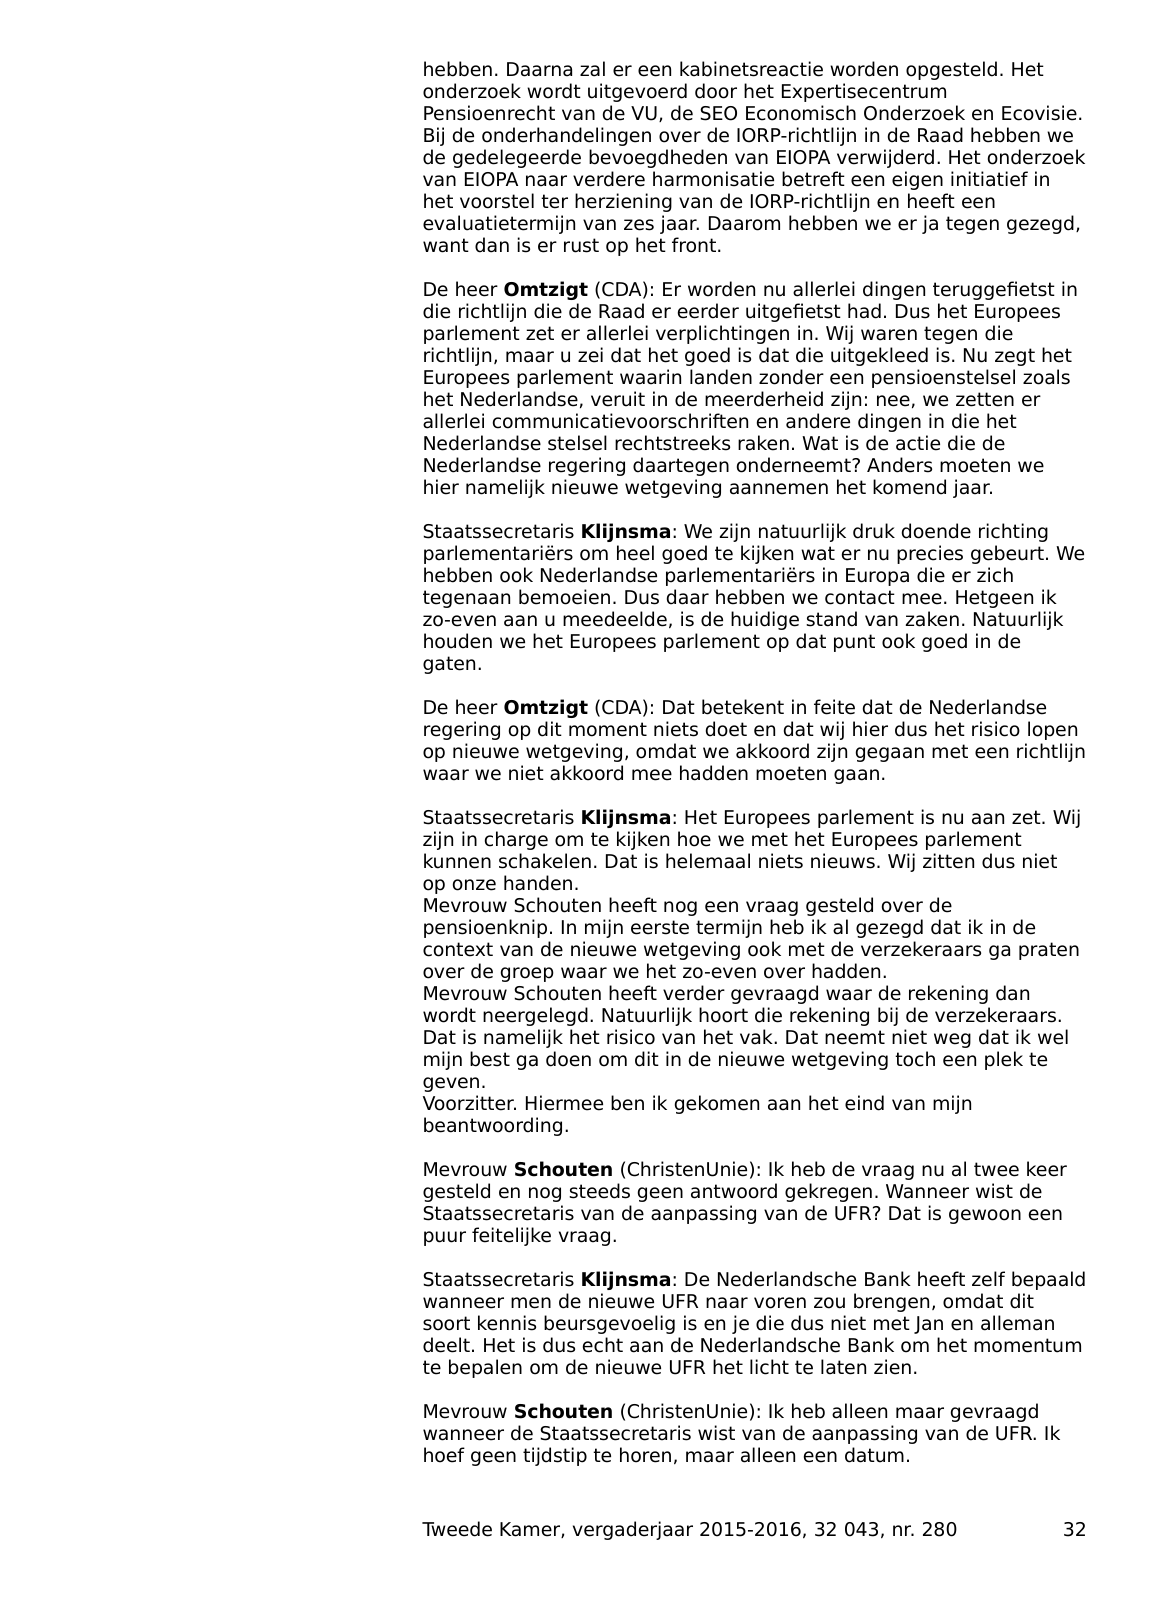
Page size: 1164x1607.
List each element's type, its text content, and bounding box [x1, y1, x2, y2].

text Mevrouw Schouten (ChristenUnie): Ik heb alleen maar gevraagd wanneer de Staatssecretaris wist van de aanpassing van de UFR. Ik hoef geen tijdstip te horen, maar alleen een datum. [422, 1401, 1087, 1467]
text Mevrouw Schouten heeft verder gevraagd waar de rekening dan wordt neergelegd. Natuurlijk hoort die rekening bij de verzekeraars. Dat is namelijk het risico van het vak. Dat neemt niet weg dat ik wel mijn best ga doen om dit in de nieuwe wetgeving toch een plek te geven. [422, 983, 1087, 1093]
text De heer Omtzigt (CDA): Er worden nu allerlei dingen teruggefietst in die richtlijn die de Raad er eerder uitgefietst had. Dus het Europees parlement zet er allerlei verplichtingen in. Wij waren tegen die richtlijn, maar u zei dat het goed is dat die uitgekleed is. Nu zegt het Europees parlement waarin landen zonder een pensioenstelsel zoals het Nederlandse, veruit in de meerderheid zijn: nee, we zetten er allerlei communicatievoorschriften en andere dingen in die het Nederlandse stelsel rechtstreeks raken. Wat is de actie die de Nederlandse regering daartegen onderneemt? Anders moeten we hier namelijk nieuwe wetgeving aannemen het komend jaar. [422, 279, 1087, 499]
text Mevrouw Schouten (ChristenUnie): Ik heb de vraag nu al twee keer gesteld en nog steeds geen antwoord gekregen. Wanneer wist de Staatssecretaris van de aanpassing van de UFR? Dat is gewoon een puur feitelijke vraag. [422, 1159, 1087, 1247]
text Staatssecretaris Klijnsma: De Nederlandsche Bank heeft zelf bepaald wanneer men de nieuwe UFR naar voren zou brengen, omdat dit soort kennis beursgevoelig is en je die dus niet met Jan en alleman deelt. Het is dus echt aan de Nederlandsche Bank om het momentum te bepalen om de nieuwe UFR het licht te laten zien. [422, 1269, 1087, 1379]
text Staatssecretaris Klijnsma: We zijn natuurlijk druk doende richting parlementariërs om heel goed te kijken wat er nu precies gebeurt. We hebben ook Nederlandse parlementariërs in Europa die er zich tegenaan bemoeien. Dus daar hebben we contact mee. Hetgeen ik zo-even aan u meedeelde, is de huidige stand van zaken. Natuurlijk houden we het Europees parlement op dat punt ook goed in de gaten. [422, 521, 1087, 675]
text Staatssecretaris Klijnsma: Het Europees parlement is nu aan zet. Wij zijn in charge om te kijken hoe we met het Europees parlement kunnen schakelen. Dat is helemaal niets nieuws. Wij zitten dus niet op onze handen. [422, 807, 1087, 895]
text hebben. Daarna zal er een kabinetsreactie worden opgesteld. Het onderzoek wordt uitgevoerd door het Expertisecentrum Pensioenrecht van de VU, de SEO Economisch Onderzoek en Ecovisie. [422, 59, 1087, 125]
text Bij de onderhandelingen over de IORP-richtlijn in de Raad hebben we de gedelegeerde bevoegdheden van EIOPA verwijderd. Het onderzoek van EIOPA naar verdere harmonisatie betreft een eigen initiatief in het voorstel ter herziening van de IORP-richtlijn en heeft een evaluatietermijn van zes jaar. Daarom hebben we er ja tegen gezegd, want dan is er rust op het front. [422, 125, 1087, 257]
text De heer Omtzigt (CDA): Dat betekent in feite dat de Nederlandse regering op dit moment niets doet en dat wij hier dus het risico lopen op nieuwe wetgeving, omdat we akkoord zijn gegaan met een richtlijn waar we niet akkoord mee hadden moeten gaan. [422, 697, 1087, 785]
text Voorzitter. Hiermee ben ik gekomen aan het eind van mijn beantwoording. [422, 1093, 1087, 1137]
text Mevrouw Schouten heeft nog een vraag gesteld over de pensioenknip. In mijn eerste termijn heb ik al gezegd dat ik in de context van de nieuwe wetgeving ook met de verzekeraars ga praten over de groep waar we het zo-even over hadden. [422, 895, 1087, 983]
